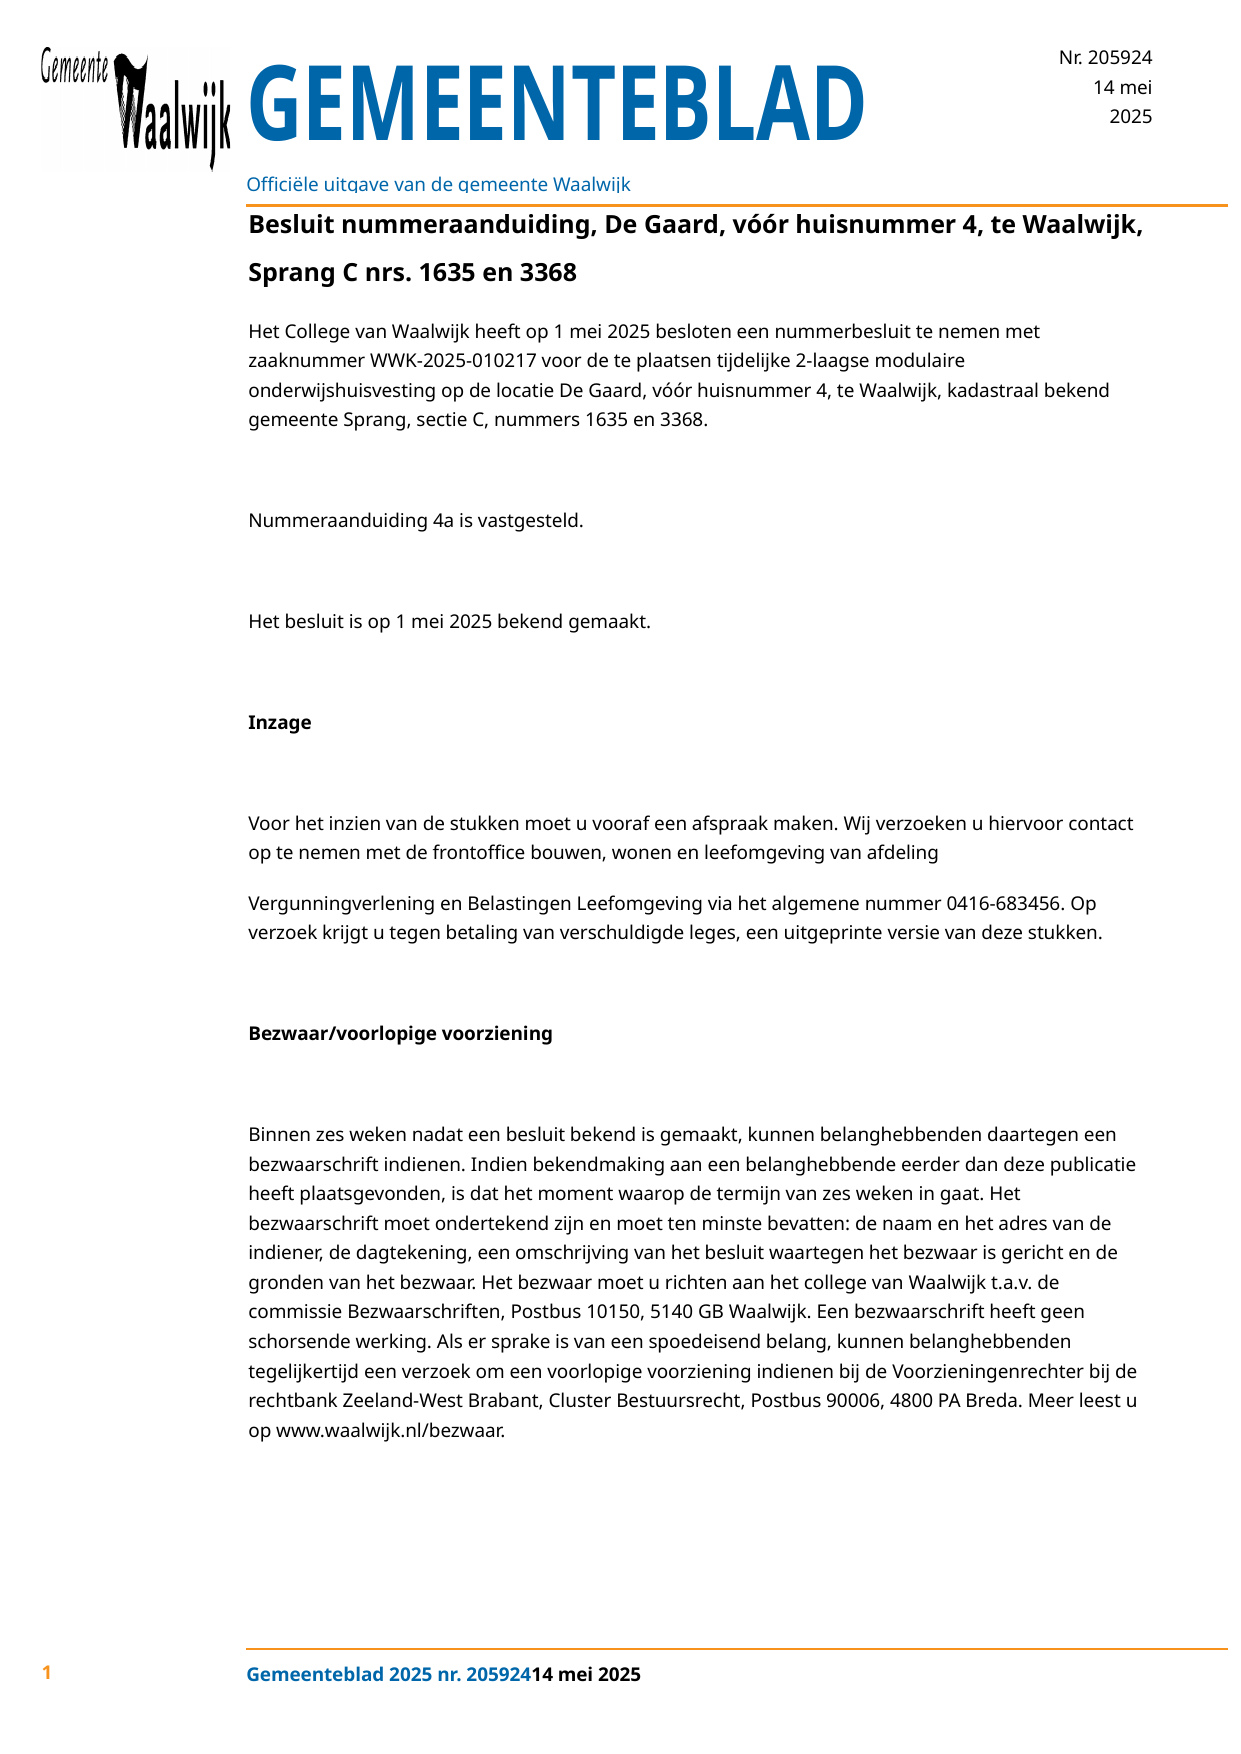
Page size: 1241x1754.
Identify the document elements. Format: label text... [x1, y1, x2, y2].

text Bezwaar/voorlopige voorziening [248, 1020, 1152, 1046]
text Nummeraanduiding 4a is vastgesteld. [248, 507, 1152, 533]
text Vergunningverlening en Belastingen Leefomgeving via het algemene nummer 0416-683456. Op verzoek krijgt u tegen betaling van verschuldigde leges, een uitgeprinte versie van deze stukken. [248, 890, 1152, 945]
text Het College van Waalwijk heeft op 1 mei 2025 besloten een nummerbesluit te nemen met zaaknummer WWK-2025-010217 voor de te plaatsen tijdelijke 2-laagse modulaire onderwijshuisvesting op de locatie De Gaard, vóór huisnummer 4, te Waalwijk, kadastraal bekend gemeente Sprang, sectie C, nummers 1635 en 3368. [248, 318, 1152, 432]
text Besluit nummeraanduiding, De Gaard, vóór huisnummer 4, te Waalwijk, Sprang C nrs. 1635 en 3368 [248, 207, 1152, 288]
text Het besluit is op 1 mei 2025 bekend gemaakt. [248, 608, 1152, 634]
text Voor het inzien van de stukken moet u vooraf een afspraak maken. Wij verzoeken u hiervoor contact op te nemen met de frontoffice bouwen, wonen en leefomgeving van afdeling [248, 810, 1152, 865]
text Binnen zes weken nadat een besluit bekend is gemaakt, kunnen belanghebbenden daartegen een bezwaarschrift indienen. Indien bekendmaking aan een belanghebbende eerder dan deze publicatie heeft plaatsgevonden, is dat het moment waarop de termijn van zes weken in gaat. Het bezwaarschrift moet ondertekend zijn en moet ten minste bevatten: de naam en het adres van de indiener, de dagtekening, een omschrijving van het besluit waartegen het bezwaar is gericht en de gronden van het bezwaar. Het bezwaar moet u richten aan het college van Waalwijk t.a.v. de commissie Bezwaarschriften, Postbus 10150, 5140 GB Waalwijk. Een bezwaarschrift heeft geen schorsende werking. Als er sprake is van een spoedeisend belang, kunnen belanghebbenden tegelijkertijd een verzoek om een voorlopige voorziening indienen bij de Voorzieningenrechter bij de rechtbank Zeeland-West Brabant, Cluster Bestuursrecht, Postbus 90006, 4800 PA Breda. Meer leest u op www.waalwijk.nl/bezwaar. [248, 1121, 1152, 1443]
picture [41, 47, 231, 172]
text Inzage [248, 709, 1152, 735]
